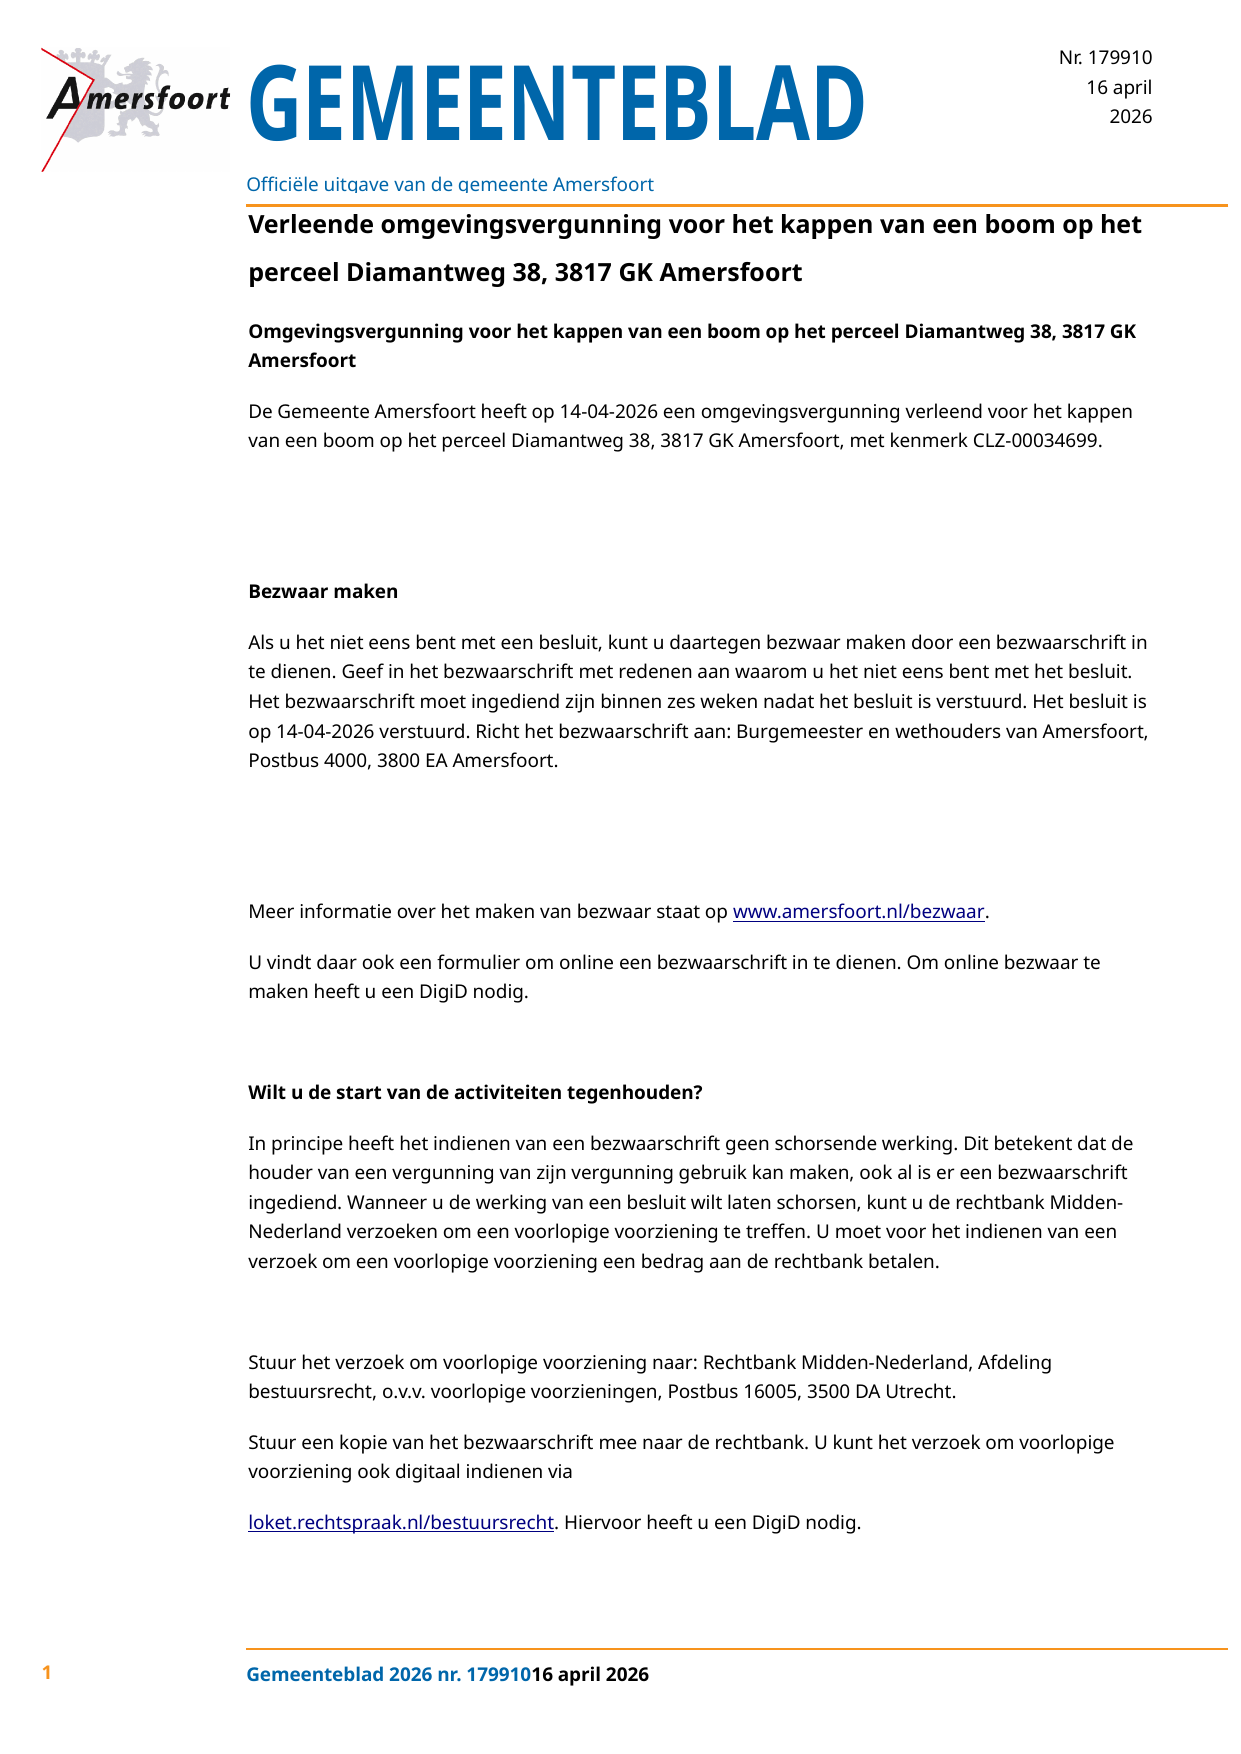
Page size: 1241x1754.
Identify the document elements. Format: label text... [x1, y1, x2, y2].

text In principe heeft het indienen van een bezwaarschrift geen schorsende werking. Dit betekent dat de houder van een vergunning van zijn vergunning gebruik kan maken, ook al is er een bezwaarschrift ingediend. Wanneer u de werking van een besluit wilt laten schorsen, kunt u de rechtbank Midden-Nederland verzoeken om een voorlopige voorziening te treffen. U moet voor het indienen van een verzoek om een voorlopige voorziening een bedrag aan de rechtbank betalen. [248, 1130, 1152, 1274]
text Stuur een kopie van het bezwaarschrift mee naar de rechtbank. U kunt het verzoek om voorlopige voorziening ook digitaal indienen via [248, 1429, 1152, 1484]
picture [41, 47, 231, 172]
text Omgevingsvergunning voor het kappen van een boom op het perceel Diamantweg 38, 3817 GK Amersfoort [248, 318, 1152, 373]
text Als u het niet eens bent met een besluit, kunt u daartegen bezwaar maken door een bezwaarschrift in te dienen. Geef in het bezwaarschrift met redenen aan waarom u het niet eens bent met het besluit. Het bezwaarschrift moet ingediend zijn binnen zes weken nadat het besluit is verstuurd. Het besluit is op 14-04-2026 verstuurd. Richt het bezwaarschrift aan: Burgemeester en wethouders van Amersfoort, Postbus 4000, 3800 EA Amersfoort. [248, 629, 1152, 773]
text Stuur het verzoek om voorlopige voorziening naar: Rechtbank Midden-Nederland, Afdeling bestuursrecht, o.v.v. voorlopige voorzieningen, Postbus 16005, 3500 DA Utrecht. [248, 1349, 1152, 1404]
text Meer informatie over het maken van bezwaar staat op www.amersfoort.nl/bezwaar. [248, 899, 1152, 924]
text loket.rechtspraak.nl/bestuursrecht. Hiervoor heeft u een DigiD nodig. [248, 1509, 1152, 1535]
text De Gemeente Amersfoort heeft op 14-04-2026 een omgevingsvergunning verleend voor het kappen van een boom op het perceel Diamantweg 38, 3817 GK Amersfoort, met kenmerk CLZ-00034699. [248, 398, 1152, 453]
text U vindt daar ook een formulier om online een bezwaarschrift in te dienen. Om online bezwaar te maken heeft u een DigiD nodig. [248, 949, 1152, 1004]
text Bezwaar maken [248, 579, 1152, 604]
text Wilt u de start van de activiteiten tegenhouden? [248, 1079, 1152, 1105]
text Verleende omgevingsvergunning voor het kappen van een boom op het perceel Diamantweg 38, 3817 GK Amersfoort [248, 207, 1152, 288]
